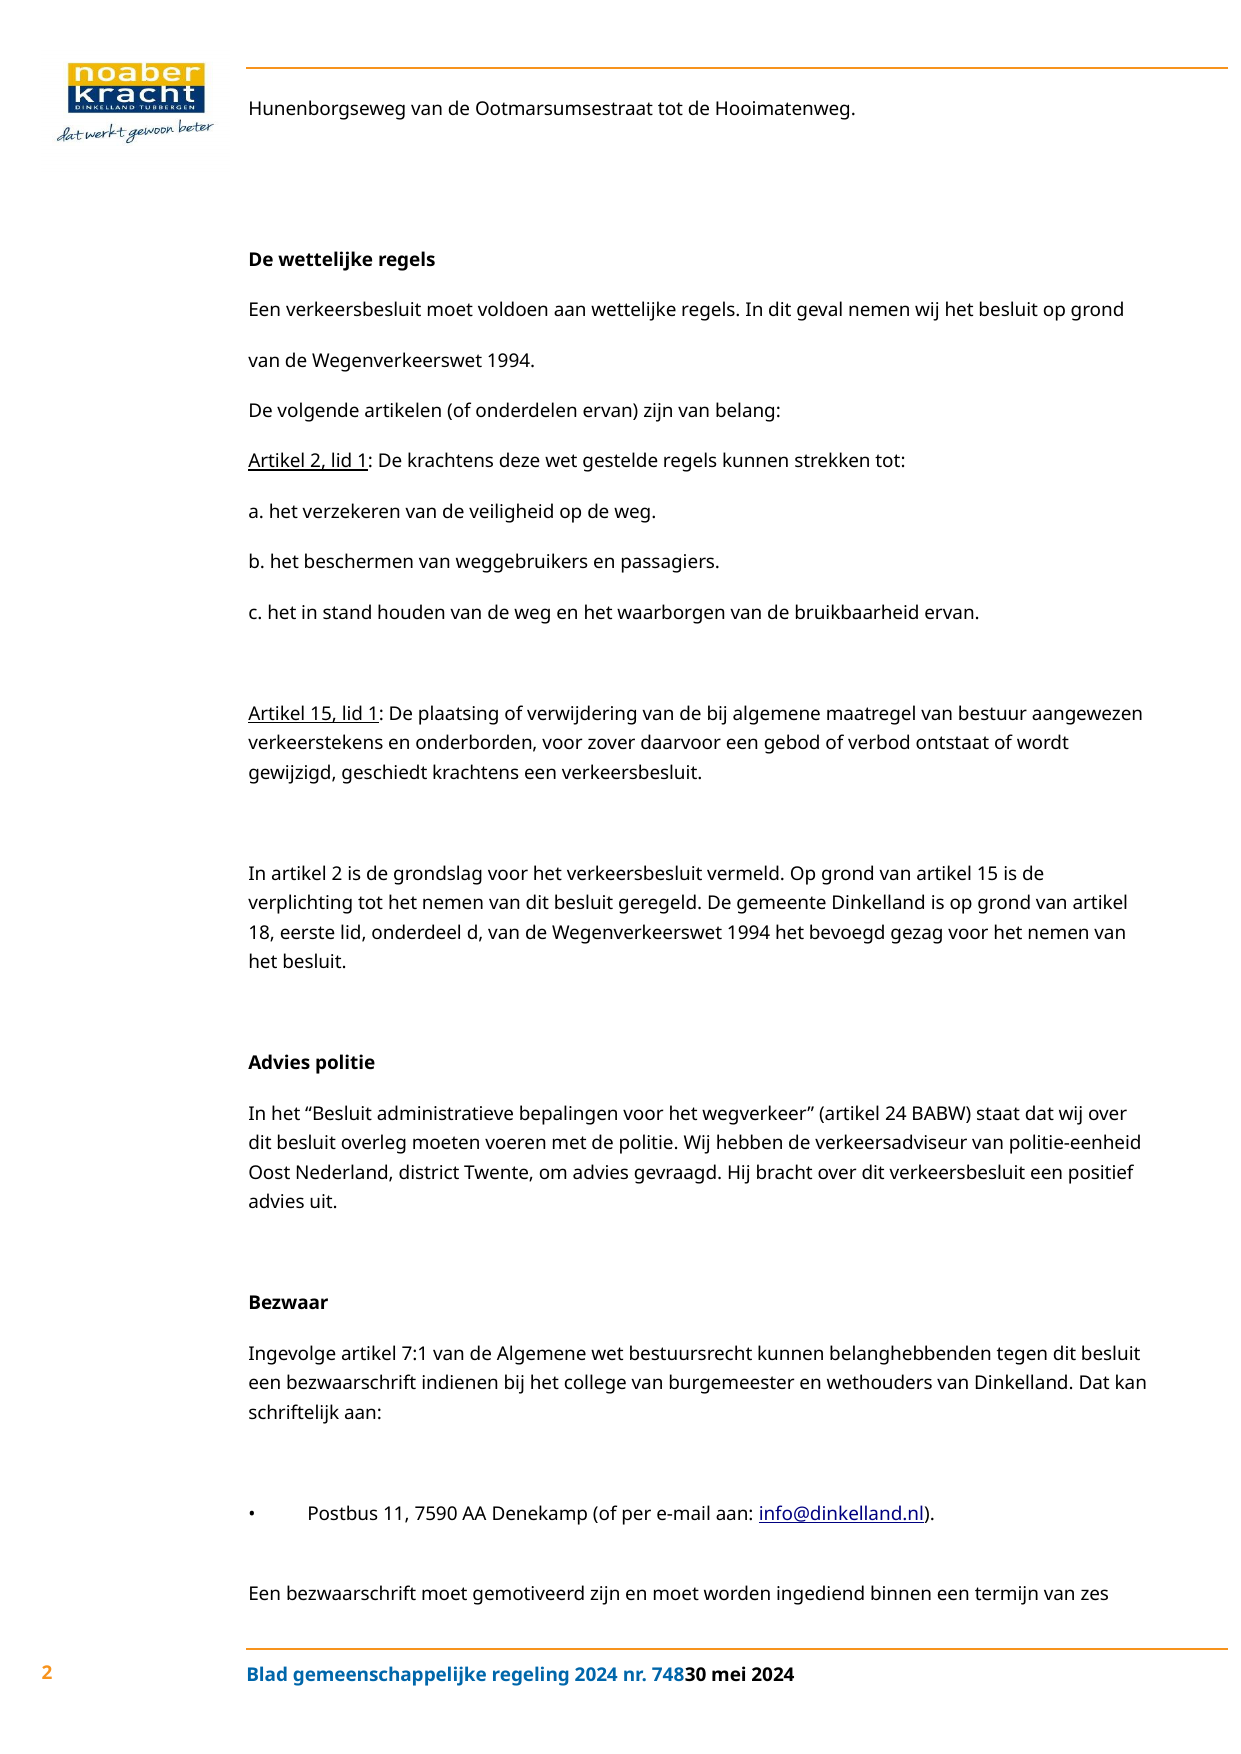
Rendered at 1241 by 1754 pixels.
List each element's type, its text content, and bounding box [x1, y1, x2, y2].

text De volgende artikelen (of onderdelen ervan) zijn van belang: [248, 397, 1152, 423]
text Hunenborgseweg van de Ootmarsumsestraat tot de Hooimatenweg. [248, 95, 1152, 121]
text Artikel 2, lid 1: De krachtens deze wet gestelde regels kunnen strekken tot: [248, 448, 1152, 473]
text Advies politie [248, 1049, 1152, 1075]
picture [41, 47, 231, 172]
text In artikel 2 is de grondslag voor het verkeersbesluit vermeld. Op grond van artikel 15 is de verplichting tot het nemen van dit besluit geregeld. De gemeente Dinkelland is op grond van artikel 18, eerste lid, onderdeel d, van de Wegenverkeerswet 1994 het bevoegd gezag voor het nemen van het besluit. [248, 860, 1152, 974]
text Een verkeersbesluit moet voldoen aan wettelijke regels. In dit geval nemen wij het besluit op grond [248, 296, 1152, 322]
text De wettelijke regels [248, 246, 1152, 272]
text b. het beschermen van weggebruikers en passagiers. [248, 548, 1152, 574]
text Een bezwaarschrift moet gemotiveerd zijn en moet worden ingediend binnen een termijn van zes [248, 1580, 1152, 1606]
list Postbus 11, 7590 AA Denekamp (of per e-mail aan: info@dinkelland.nl). [248, 1500, 1152, 1526]
text c. het in stand houden van de weg en het waarborgen van de bruikbaarheid ervan. [248, 599, 1152, 625]
text van de Wegenverkeerswet 1994. [248, 347, 1152, 373]
text Ingevolge artikel 7:1 van de Algemene wet bestuursrecht kunnen belanghebbenden tegen dit besluit een bezwaarschrift indienen bij het college van burgemeester en wethouders van Dinkelland. Dat kan schriftelijk aan: [248, 1340, 1152, 1425]
text a. het verzekeren van de veiligheid op de weg. [248, 498, 1152, 524]
text Bezwaar [248, 1289, 1152, 1315]
text In het “Besluit administratieve bepalingen voor het wegverkeer” (artikel 24 BABW) staat dat wij over dit besluit overleg moeten voeren met de politie. Wij hebben de verkeersadviseur van politie-eenheid Oost Nederland, district Twente, om advies gevraagd. Hij bracht over dit verkeersbesluit een positief advies uit. [248, 1100, 1152, 1214]
text Artikel 15, lid 1: De plaatsing of verwijdering van de bij algemene maatregel van bestuur aangewezen verkeerstekens en onderborden, voor zover daarvoor een gebod of verbod ontstaat of wordt gewijzigd, geschiedt krachtens een verkeersbesluit. [248, 700, 1152, 785]
